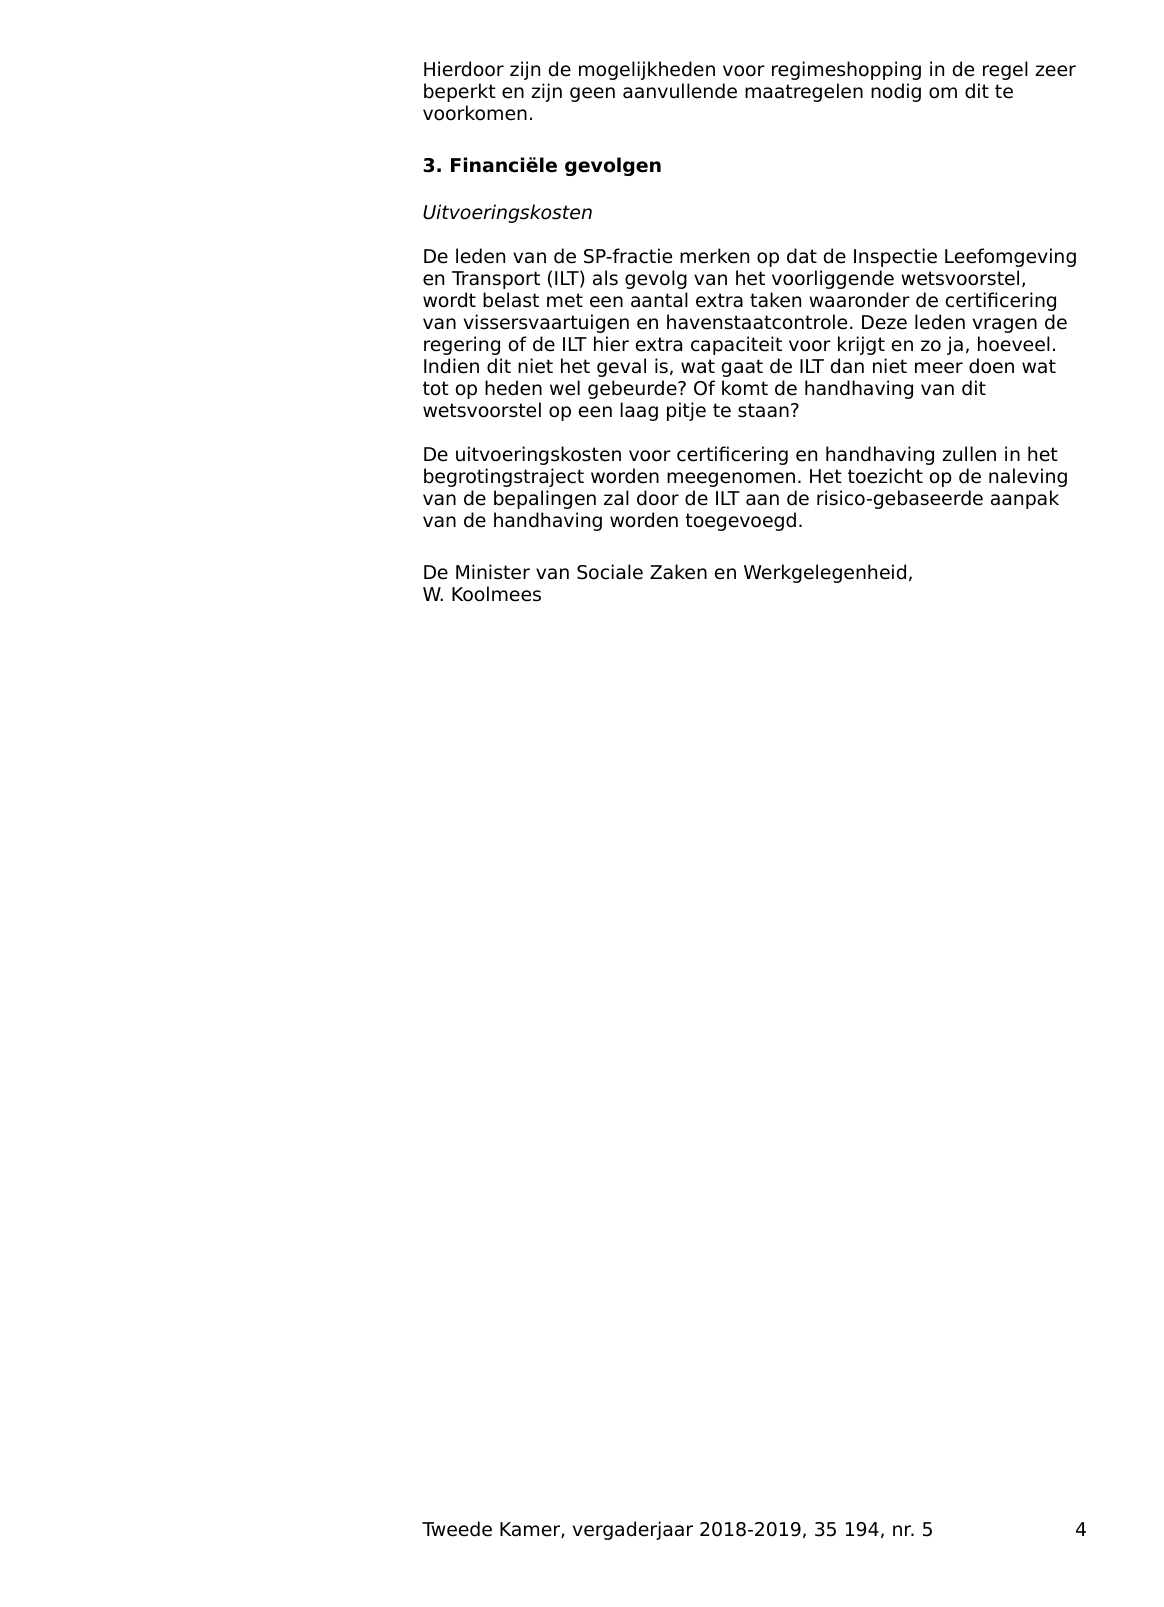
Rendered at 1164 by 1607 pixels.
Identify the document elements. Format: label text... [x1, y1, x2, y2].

text De Minister van Sociale Zaken en Werkgelegenheid, W. Koolmees [422, 562, 1087, 606]
text De uitvoeringskosten voor certificering en handhaving zullen in het begrotingstraject worden meegenomen. Het toezicht op de naleving van de bepalingen zal door de ILT aan de risico-gebaseerde aanpak van de handhaving worden toegevoegd. [422, 444, 1087, 532]
text Hierdoor zijn de mogelijkheden voor regimeshopping in de regel zeer beperkt en zijn geen aanvullende maatregelen nodig om dit te voorkomen. [422, 59, 1087, 125]
subtitle Uitvoeringskosten [422, 202, 1087, 224]
text De leden van de SP-fractie merken op dat de Inspectie Leefomgeving en Transport (ILT) als gevolg van het voorliggende wetsvoorstel, wordt belast met een aantal extra taken waaronder de certificering van vissersvaartuigen en havenstaatcontrole. Deze leden vragen de regering of de ILT hier extra capaciteit voor krijgt en zo ja, hoeveel. Indien dit niet het geval is, wat gaat de ILT dan niet meer doen wat tot op heden wel gebeurde? Of komt de handhaving van dit wetsvoorstel op een laag pitje te staan? [422, 246, 1087, 422]
subtitle 3. Financiële gevolgen [422, 155, 1087, 177]
